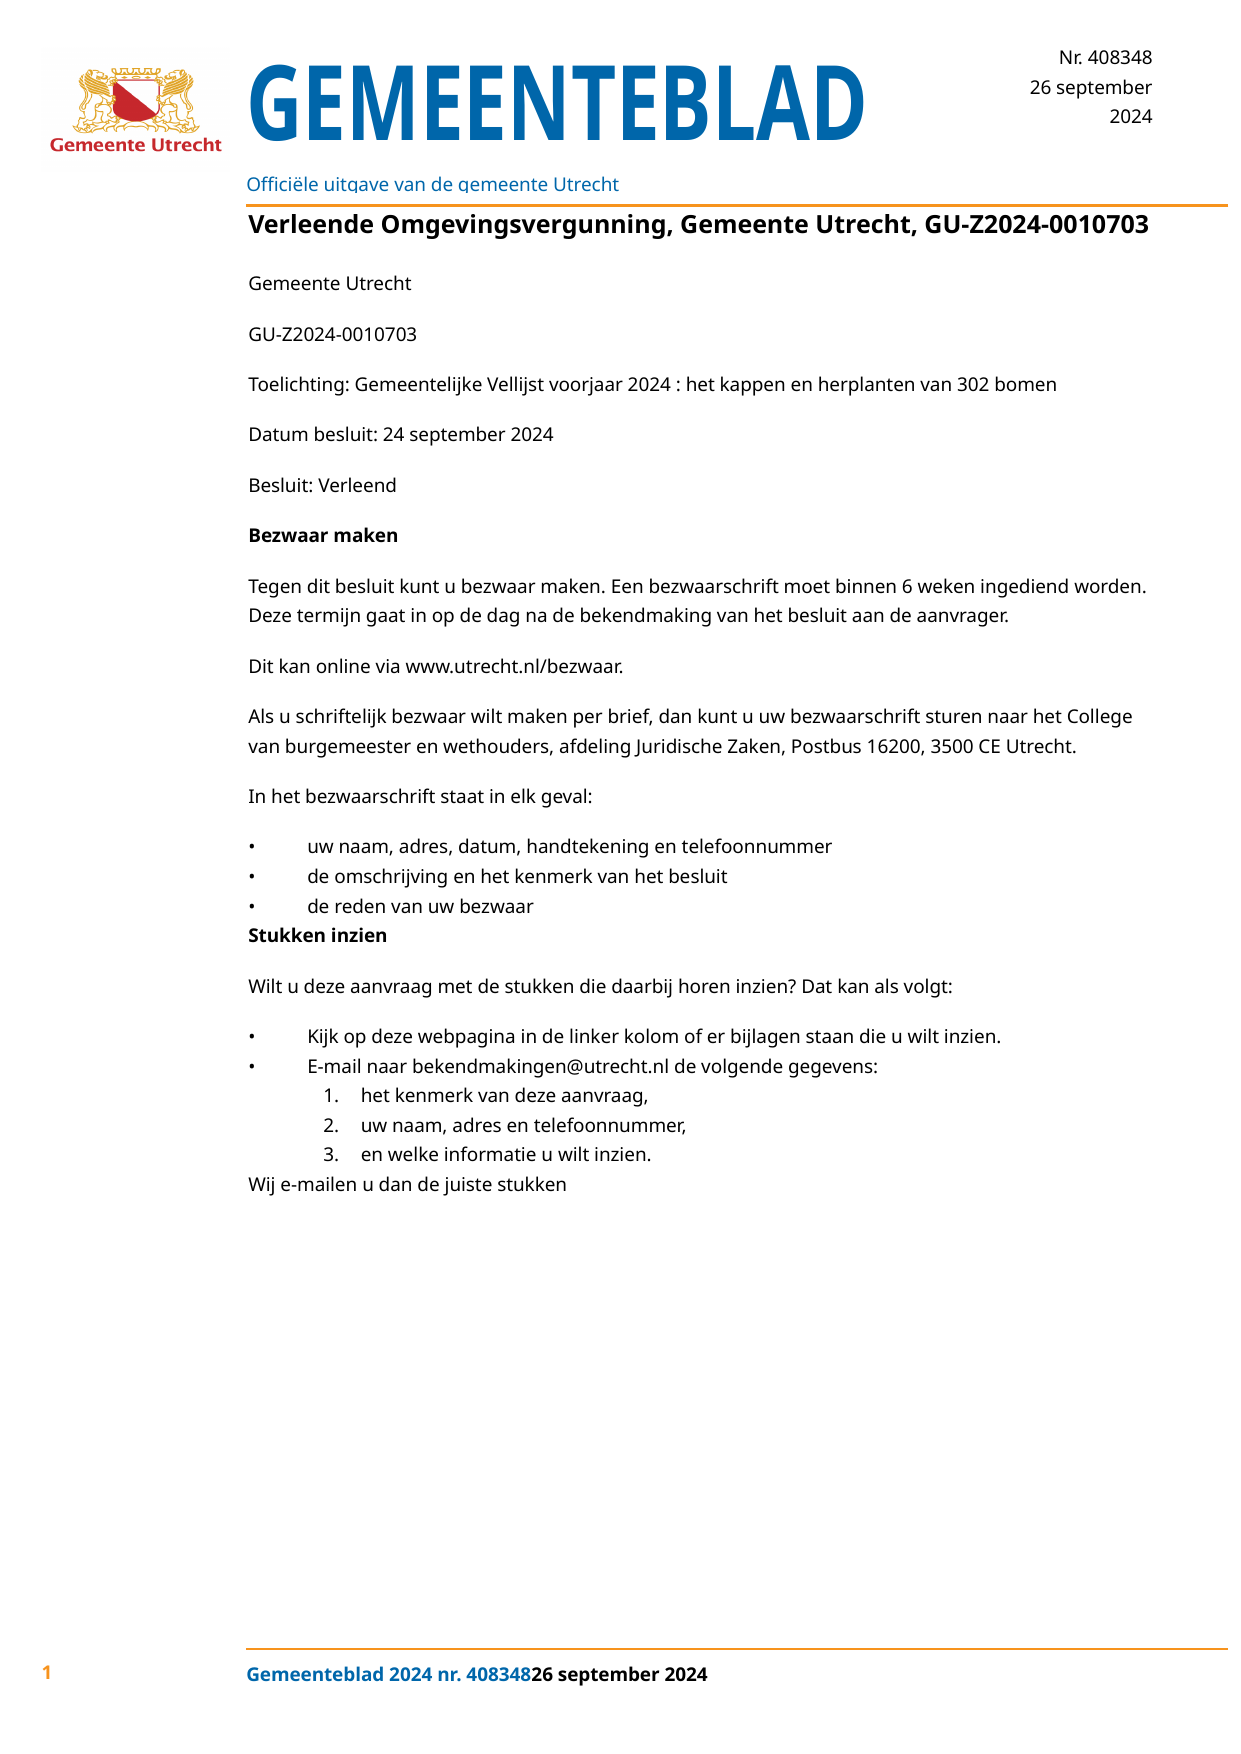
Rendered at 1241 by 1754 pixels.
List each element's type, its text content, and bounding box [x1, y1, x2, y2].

list de reden van uw bezwaar [248, 893, 1152, 918]
text Stukken inzien [248, 922, 1152, 948]
text Tegen dit besluit kunt u bezwaar maken. Een bezwaarschrift moet binnen 6 weken ingediend worden. Deze termijn gaat in op de dag na de bekendmaking van het besluit aan de aanvrager. [248, 573, 1152, 628]
list de omschrijving en het kenmerk van het besluit [248, 863, 1152, 889]
picture [41, 47, 231, 172]
text Bezwaar maken [248, 522, 1152, 548]
text Datum besluit: 24 september 2024 [248, 422, 1152, 447]
list E-mail naar bekendmakingen@utrecht.nl de volgende gegevens: [248, 1053, 1152, 1078]
text Gemeente Utrecht [248, 270, 1152, 296]
text Verleende Omgevingsvergunning, Gemeente Utrecht, GU-Z2024-0010703 [248, 207, 1152, 241]
list Kijk op deze webpagina in de linker kolom of er bijlagen staan die u wilt inzien. [248, 1023, 1152, 1049]
text Toelichting: Gemeentelijke Vellijst voorjaar 2024 : het kappen en herplanten van 302 bomen [248, 371, 1152, 397]
text Wij e-mailen u dan de juiste stukken [248, 1171, 1152, 1197]
text GU-Z2024-0010703 [248, 321, 1152, 346]
text In het bezwaarschrift staat in elk geval: [248, 783, 1152, 809]
text Besluit: Verleend [248, 472, 1152, 498]
list en welke informatie u wilt inzien. [323, 1142, 1152, 1167]
list uw naam, adres en telefoonnummer, [323, 1112, 1152, 1138]
text Wilt u deze aanvraag met de stukken die daarbij horen inzien? Dat kan als volgt: [248, 973, 1152, 998]
text Dit kan online via www.utrecht.nl/bezwaar. [248, 653, 1152, 678]
list uw naam, adres, datum, handtekening en telefoonnummer [248, 834, 1152, 859]
list het kenmerk van deze aanvraag, [323, 1082, 1152, 1108]
text Als u schriftelijk bezwaar wilt maken per brief, dan kunt u uw bezwaarschrift sturen naar het College van burgemeester en wethouders, afdeling Juridische Zaken, Postbus 16200, 3500 CE Utrecht. [248, 703, 1152, 758]
